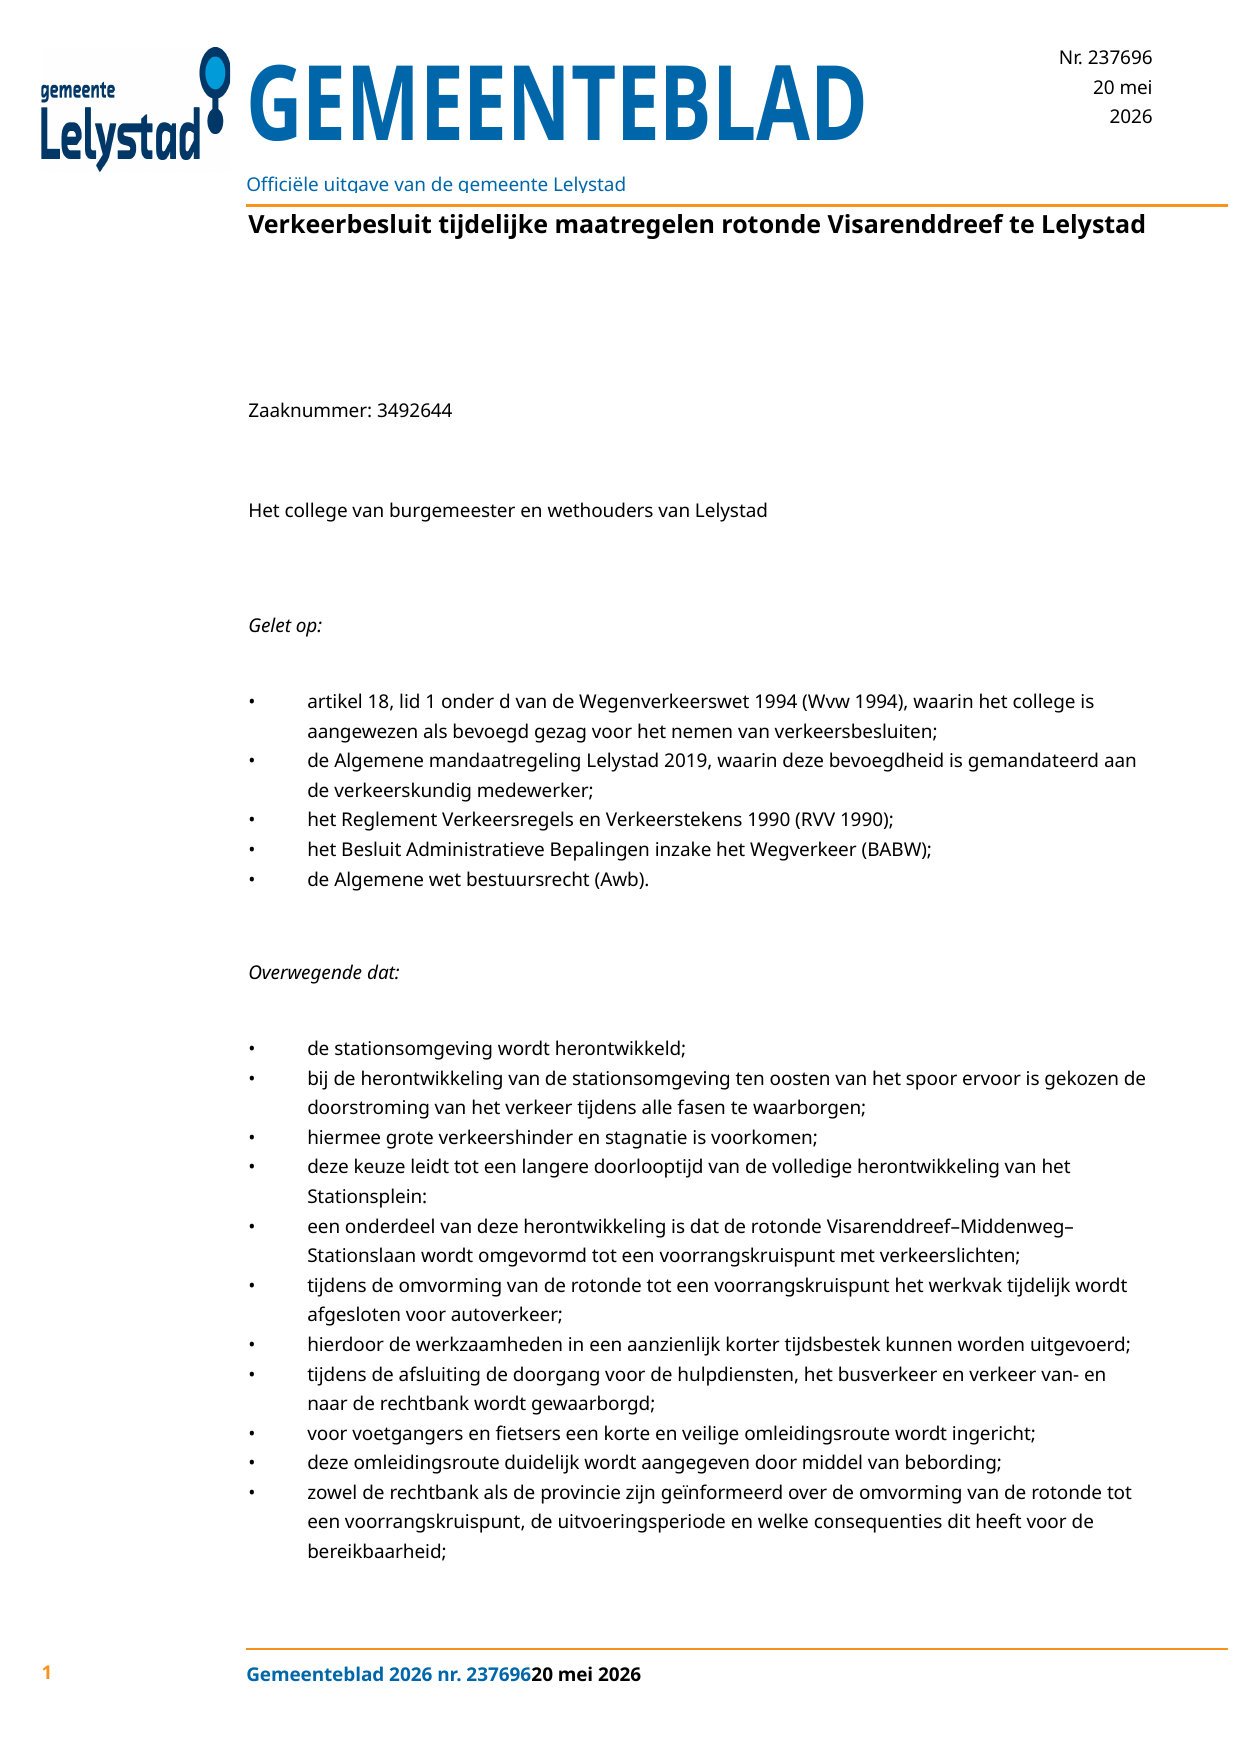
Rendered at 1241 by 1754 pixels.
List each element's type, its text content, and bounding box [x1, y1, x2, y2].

list voor voetgangers en fietsers een korte en veilige omleidingsroute wordt ingericht; [248, 1420, 1152, 1446]
list de Algemene wet bestuursrecht (Awb). [248, 866, 1152, 891]
list deze omleidingsroute duidelijk wordt aangegeven door middel van bebording; [248, 1449, 1152, 1475]
list een onderdeel van deze herontwikkeling is dat de rotonde Visarenddreef–Middenweg–Stationslaan wordt omgevormd tot een voorrangskruispunt met verkeerslichten; [248, 1213, 1152, 1268]
list tijdens de afsluiting de doorgang voor de hulpdiensten, het busverkeer en verkeer van- en naar de rechtbank wordt gewaarborgd; [248, 1361, 1152, 1416]
text Zaaknummer: 3492644 [248, 397, 1152, 423]
list hiermee grote verkeershinder en stagnatie is voorkomen; [248, 1124, 1152, 1150]
text Het college van burgemeester en wethouders van Lelystad [248, 498, 1152, 523]
list bij de herontwikkeling van de stationsomgeving ten oosten van het spoor ervoor is gekozen de doorstroming van het verkeer tijdens alle fasen te waarborgen; [248, 1065, 1152, 1120]
list de Algemene mandaatregeling Lelystad 2019, waarin deze bevoegdheid is gemandateerd aan de verkeerskundig medewerker; [248, 747, 1152, 803]
text Verkeerbesluit tijdelijke maatregelen rotonde Visarenddreef te Lelystad [248, 207, 1152, 241]
text Overwegende dat: [248, 959, 1152, 985]
text Gelet op: [248, 612, 1152, 638]
list tijdens de omvorming van de rotonde tot een voorrangskruispunt het werkvak tijdelijk wordt afgesloten voor autoverkeer; [248, 1272, 1152, 1327]
list het Reglement Verkeersregels en Verkeerstekens 1990 (RVV 1990); [248, 807, 1152, 832]
list zowel de rechtbank als de provincie zijn geïnformeerd over de omvorming van de rotonde tot een voorrangskruispunt, de uitvoeringsperiode en welke consequenties dit heeft voor de bereikbaarheid; [248, 1479, 1152, 1564]
list de stationsomgeving wordt herontwikkeld; [248, 1035, 1152, 1061]
list hierdoor de werkzaamheden in een aanzienlijk korter tijdsbestek kunnen worden uitgevoerd; [248, 1331, 1152, 1357]
list artikel 18, lid 1 onder d van de Wegenverkeerswet 1994 (Wvw 1994), waarin het college is aangewezen als bevoegd gezag voor het nemen van verkeersbesluiten; [248, 688, 1152, 743]
list deze keuze leidt tot een langere doorlooptijd van de volledige herontwikkeling van het Stationsplein: [248, 1154, 1152, 1209]
picture [41, 47, 231, 172]
list het Besluit Administratieve Bepalingen inzake het Wegverkeer (BABW); [248, 836, 1152, 862]
